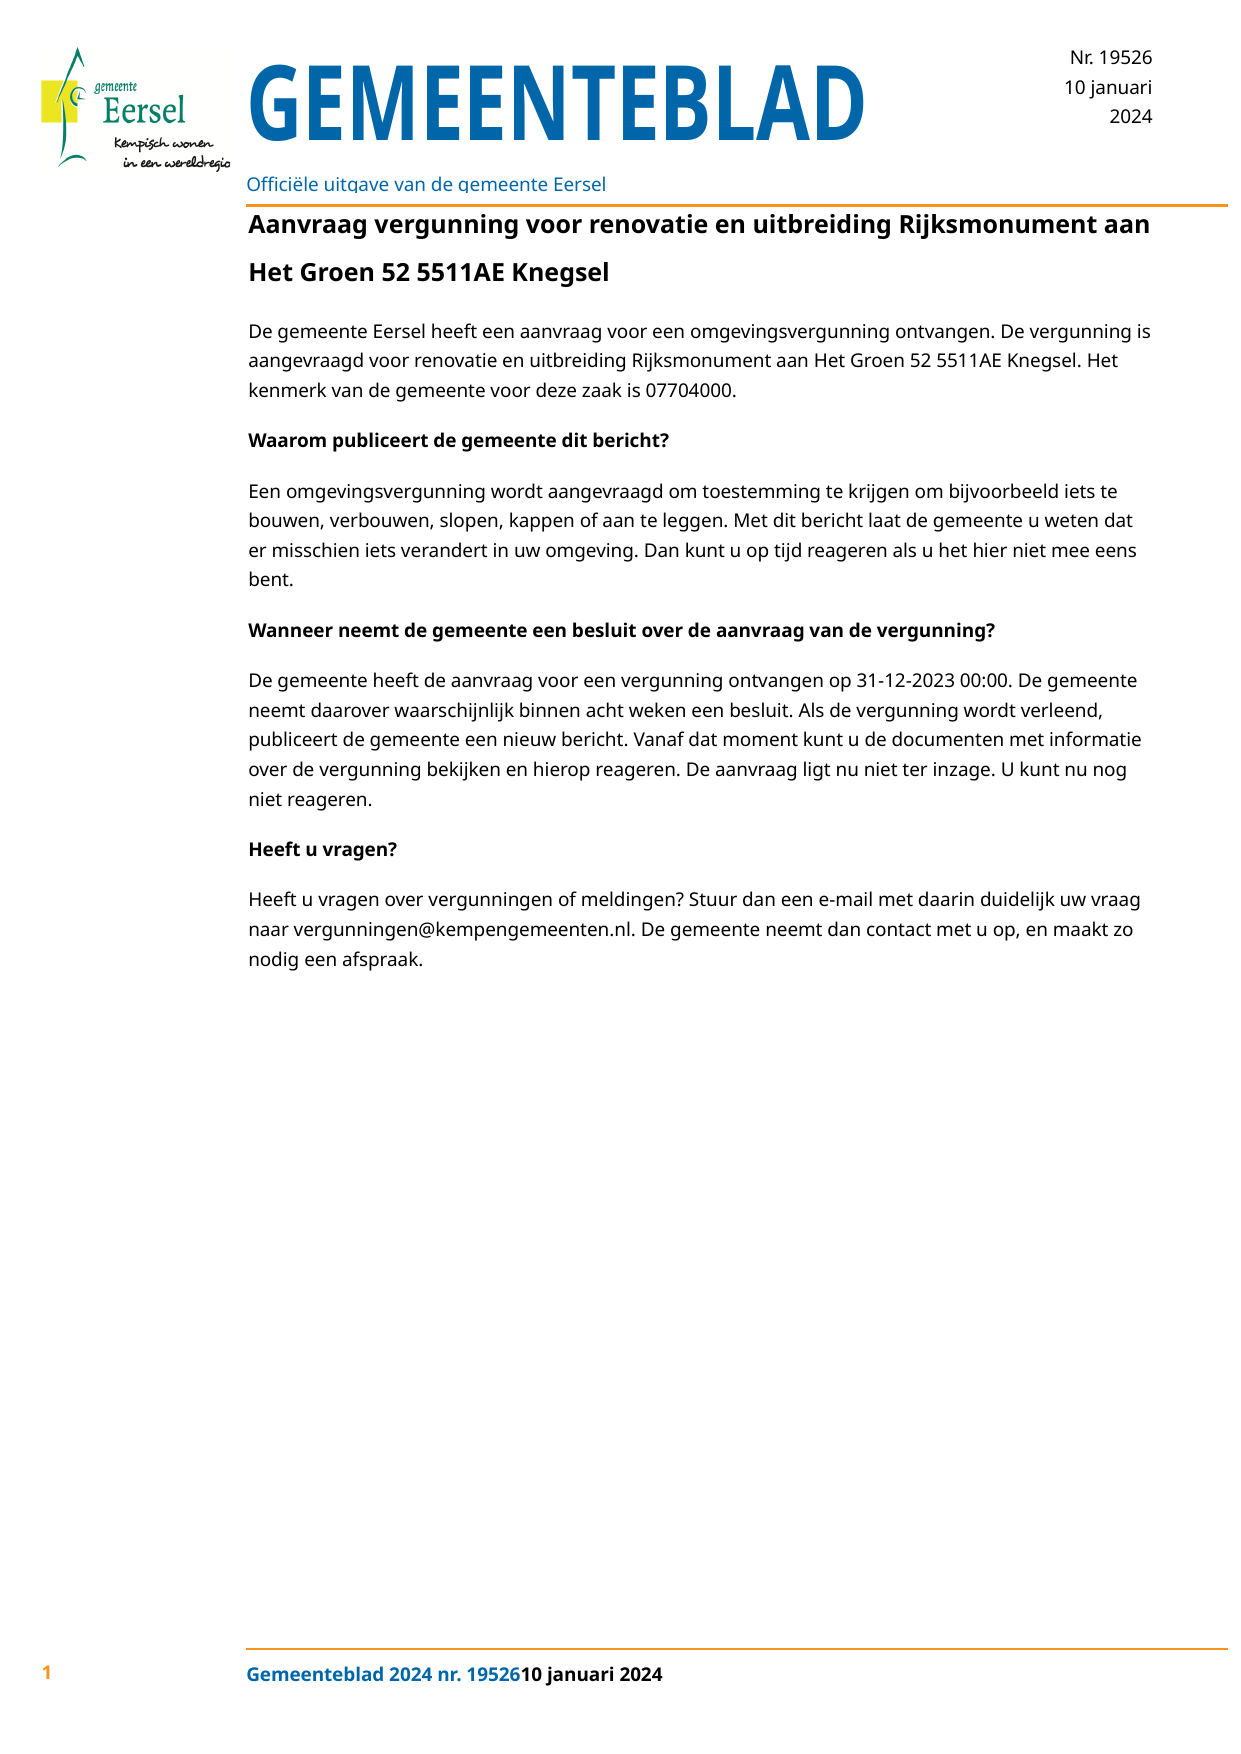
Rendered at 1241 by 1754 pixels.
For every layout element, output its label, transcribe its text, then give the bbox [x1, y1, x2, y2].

text Heeft u vragen over vergunningen of meldingen? Stuur dan een e-mail met daarin duidelijk uw vraag naar vergunningen@kempengemeenten.nl. De gemeente neemt dan contact met u op, en maakt zo nodig een afspraak. [248, 887, 1152, 972]
picture [41, 47, 231, 172]
text Een omgevingsvergunning wordt aangevraagd om toestemming te krijgen om bijvoorbeeld iets te bouwen, verbouwen, slopen, kappen of aan te leggen. Met dit bericht laat de gemeente u weten dat er misschien iets verandert in uw omgeving. Dan kunt u op tijd reageren als u het hier niet mee eens bent. [248, 478, 1152, 592]
text De gemeente heeft de aanvraag voor een vergunning ontvangen op 31-12-2023 00:00. De gemeente neemt daarover waarschijnlijk binnen acht weken een besluit. Als de vergunning wordt verleend, publiceert de gemeente een nieuw bericht. Vanaf dat moment kunt u de documenten met informatie over de vergunning bekijken en hierop reageren. De aanvraag ligt nu niet ter inzage. U kunt nu nog niet reageren. [248, 667, 1152, 812]
text Waarom publiceert de gemeente dit bericht? [248, 427, 1152, 453]
text Heeft u vragen? [248, 836, 1152, 862]
text Aanvraag vergunning voor renovatie en uitbreiding Rijksmonument aan Het Groen 52 5511AE Knegsel [248, 207, 1152, 288]
text De gemeente Eersel heeft een aanvraag voor een omgevingsvergunning ontvangen. De vergunning is aangevraagd voor renovatie en uitbreiding Rijksmonument aan Het Groen 52 5511AE Knegsel. Het kenmerk van de gemeente voor deze zaak is 07704000. [248, 318, 1152, 403]
text Wanneer neemt de gemeente een besluit over de aanvraag van de vergunning? [248, 617, 1152, 643]
